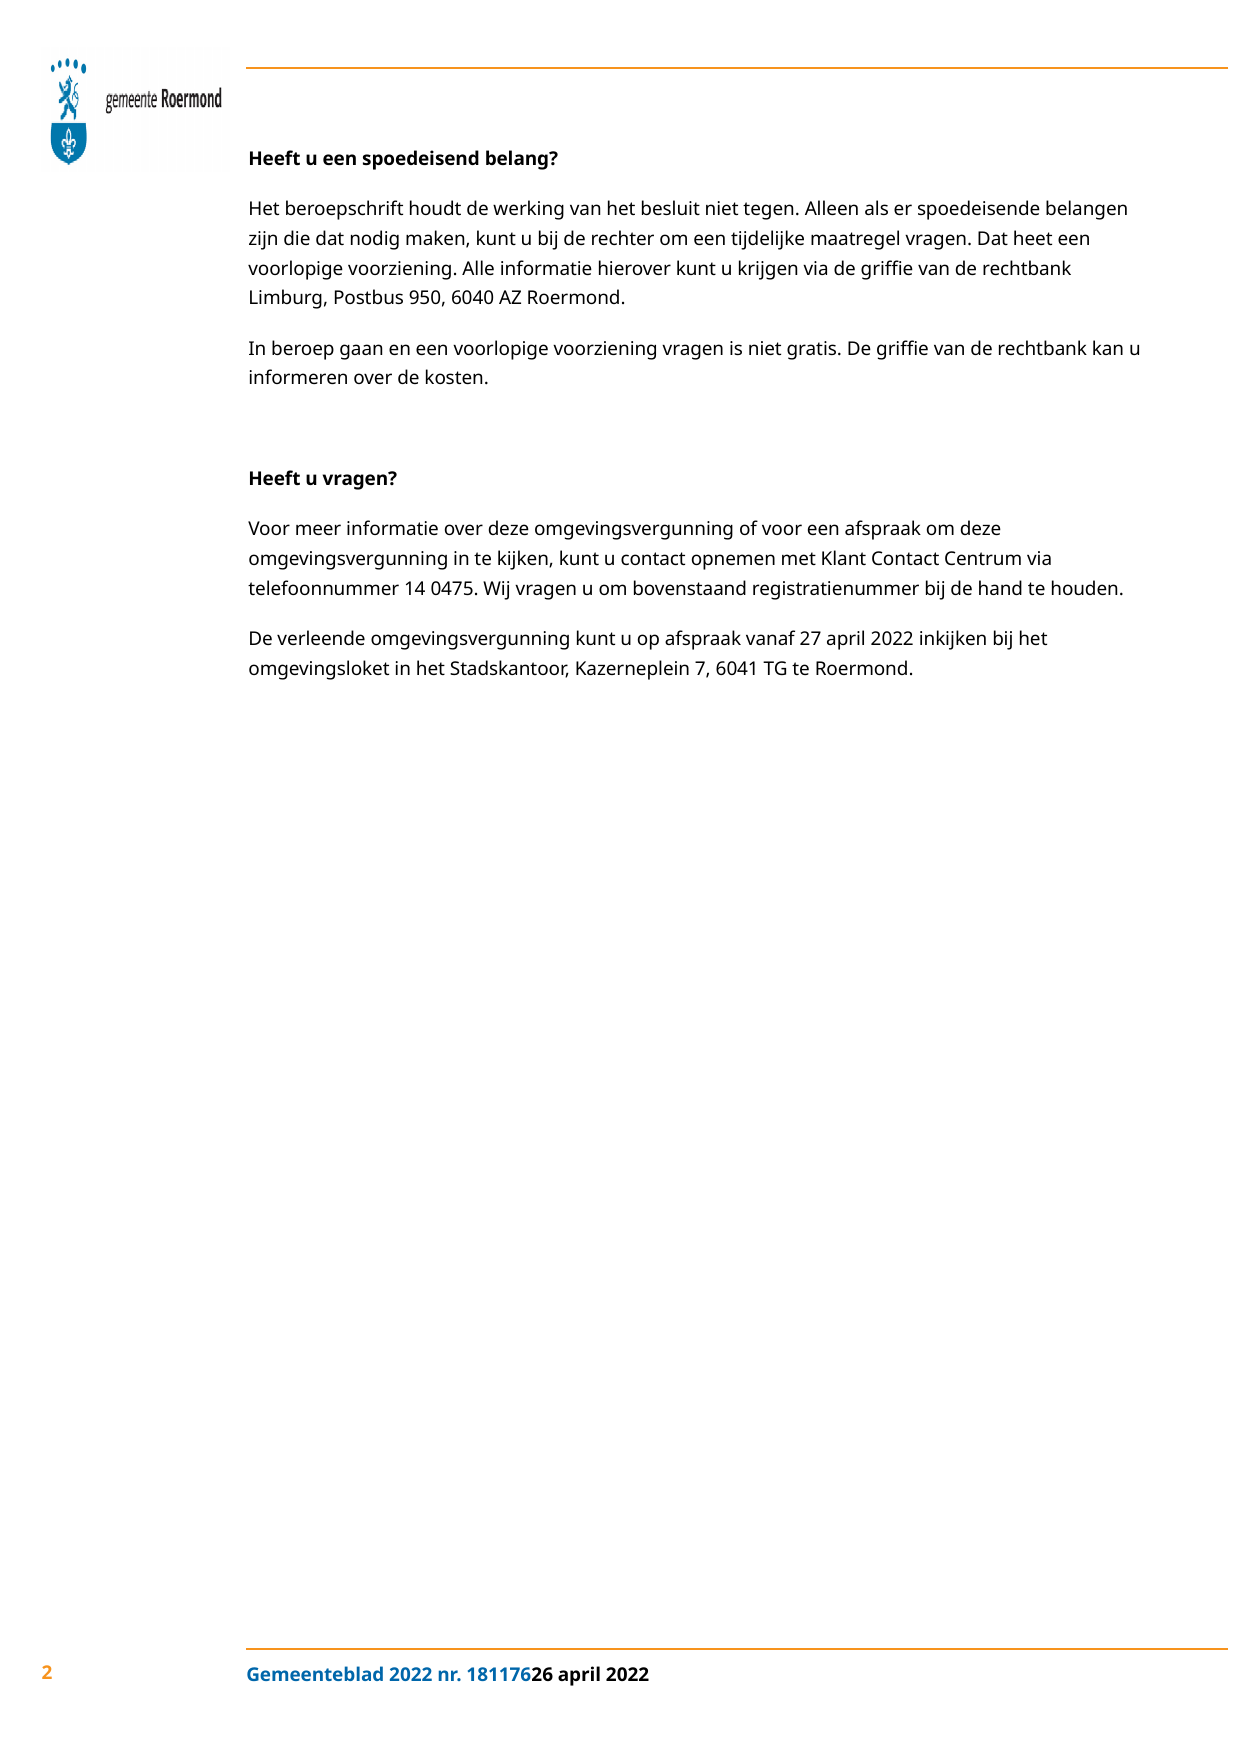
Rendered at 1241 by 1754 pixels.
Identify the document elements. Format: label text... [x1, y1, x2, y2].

picture [41, 47, 231, 172]
text Voor meer informatie over deze omgevingsvergunning of voor een afspraak om deze omgevingsvergunning in te kijken, kunt u contact opnemen met Klant Contact Centrum via telefoonnummer 14 0475. Wij vragen u om bovenstaand registratienummer bij de hand te houden. [248, 516, 1152, 601]
text Het beroepschrift houdt de werking van het besluit niet tegen. Alleen als er spoedeisende belangen zijn die dat nodig maken, kunt u bij de rechter om een tijdelijke maatregel vragen. Dat heet een voorlopige voorziening. Alle informatie hierover kunt u krijgen via de griffie van de rechtbank Limburg, Postbus 950, 6040 AZ Roermond. [248, 196, 1152, 310]
text Heeft u vragen? [248, 465, 1152, 491]
text Heeft u een spoedeisend belang? [248, 145, 1152, 171]
text In beroep gaan en een voorlopige voorziening vragen is niet gratis. De griffie van de rechtbank kan u informeren over de kosten. [248, 335, 1152, 390]
text De verleende omgevingsvergunning kunt u op afspraak vanaf 27 april 2022 inkijken bij het omgevingsloket in het Stadskantoor, Kazerneplein 7, 6041 TG te Roermond. [248, 625, 1152, 681]
